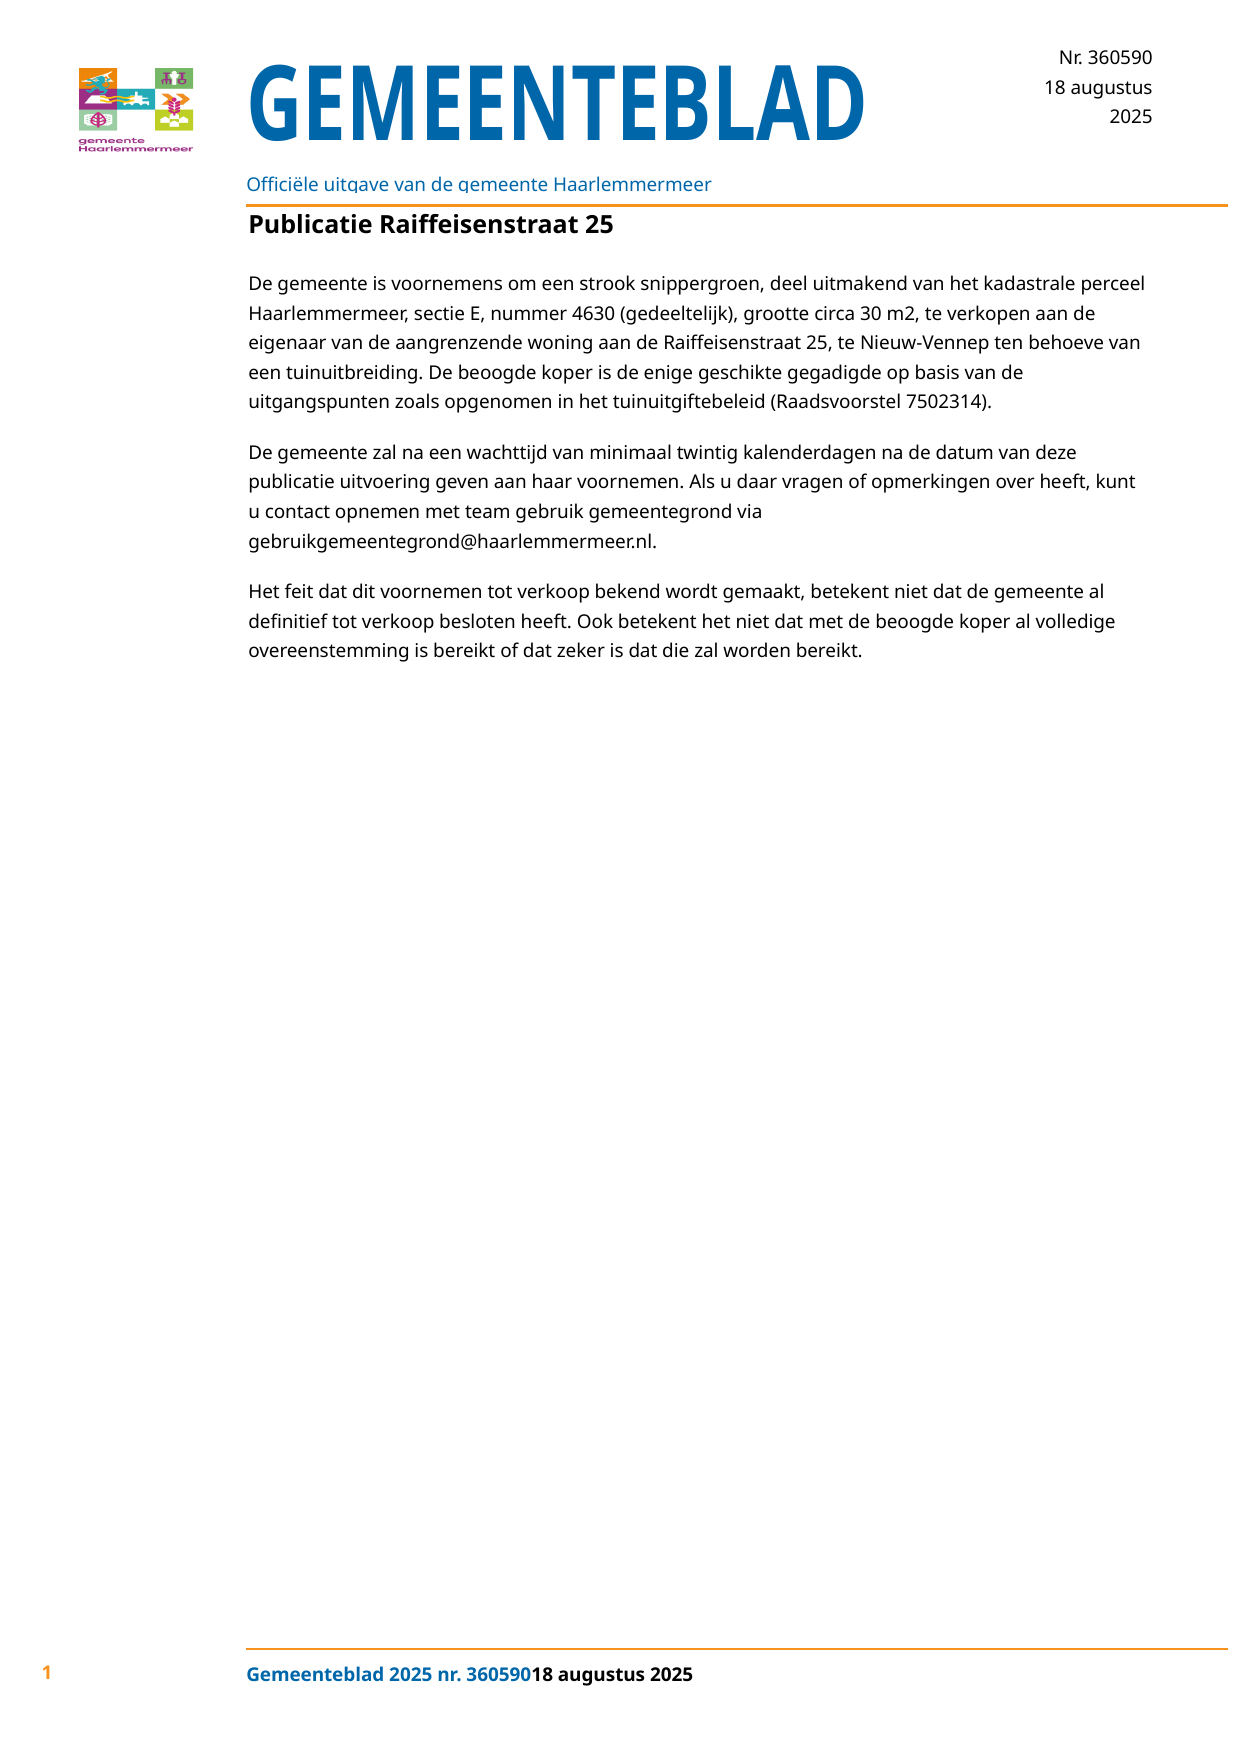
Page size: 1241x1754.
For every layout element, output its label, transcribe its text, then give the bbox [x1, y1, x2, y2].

picture [41, 47, 231, 172]
text Publicatie Raiffeisenstraat 25 [248, 207, 1152, 241]
text Het feit dat dit voornemen tot verkoop bekend wordt gemaakt, betekent niet dat de gemeente al definitief tot verkoop besloten heeft. Ook betekent het niet dat met de beoogde koper al volledige overeenstemming is bereikt of dat zeker is dat die zal worden bereikt. [248, 578, 1152, 663]
text De gemeente zal na een wachttijd van minimaal twintig kalenderdagen na de datum van deze publicatie uitvoering geven aan haar voornemen. Als u daar vragen of opmerkingen over heeft, kunt u contact opnemen met team gebruik gemeentegrond via gebruikgemeentegrond@haarlemmermeer.nl. [248, 439, 1152, 553]
text De gemeente is voornemens om een strook snippergroen, deel uitmakend van het kadastrale perceel Haarlemmermeer, sectie E, nummer 4630 (gedeeltelijk), grootte circa 30 m2, te verkopen aan de eigenaar van de aangrenzende woning aan de Raiffeisenstraat 25, te Nieuw-Vennep ten behoeve van een tuinuitbreiding. De beoogde koper is de enige geschikte gegadigde op basis van de uitgangspunten zoals opgenomen in het tuinuitgiftebeleid (Raadsvoorstel 7502314). [248, 270, 1152, 414]
